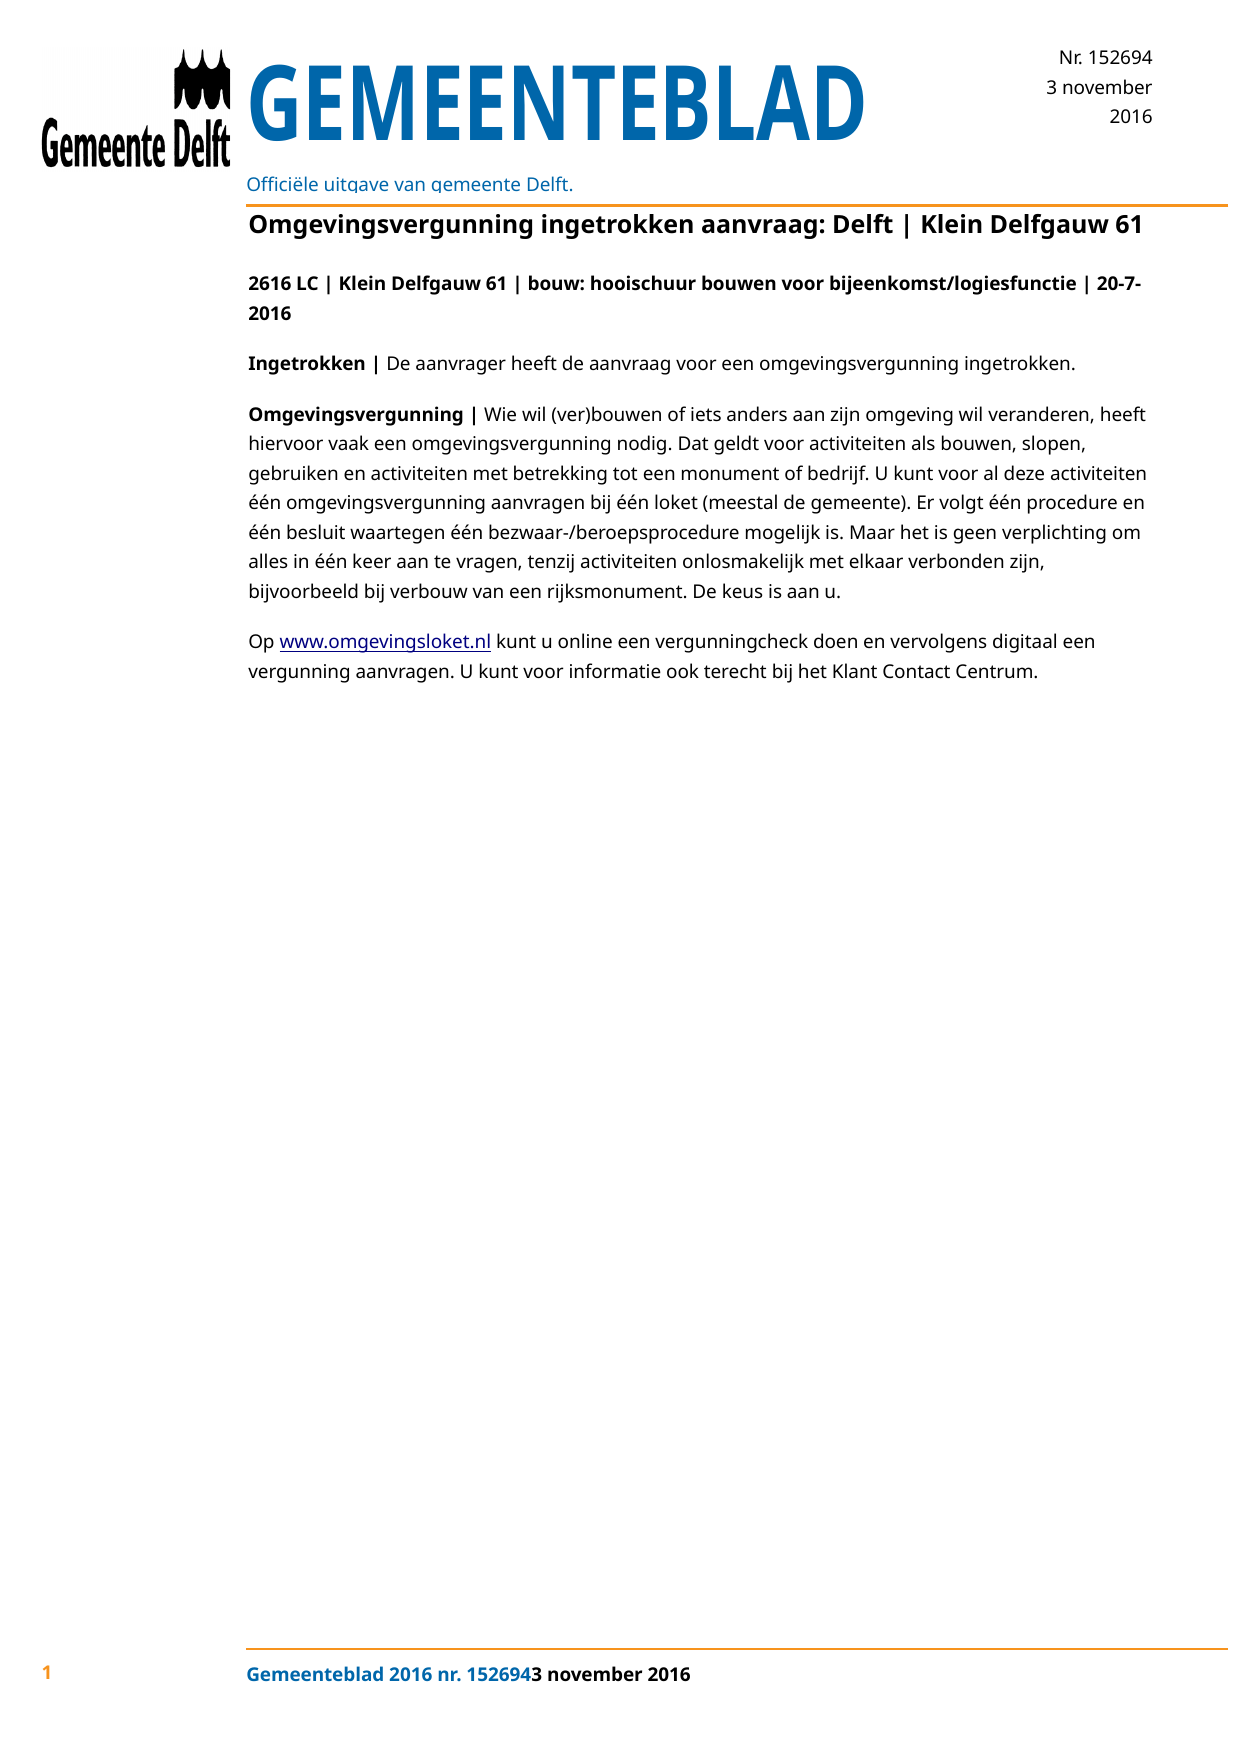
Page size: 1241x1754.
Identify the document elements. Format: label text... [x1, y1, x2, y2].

text Ingetrokken | De aanvrager heeft de aanvraag voor een omgevingsvergunning ingetrokken. [248, 350, 1152, 376]
text Omgevingsvergunning | Wie wil (ver)bouwen of iets anders aan zijn omgeving wil veranderen, heeft hiervoor vaak een omgevingsvergunning nodig. Dat geldt voor activiteiten als bouwen, slopen, gebruiken en activiteiten met betrekking tot een monument of bedrijf. U kunt voor al deze activiteiten één omgevingsvergunning aanvragen bij één loket (meestal de gemeente). Er volgt één procedure en één besluit waartegen één bezwaar-/beroepsprocedure mogelijk is. Maar het is geen verplichting om alles in één keer aan te vragen, tenzij activiteiten onlosmakelijk met elkaar verbonden zijn, bijvoorbeeld bij verbouw van een rijksmonument. De keus is aan u. [248, 401, 1152, 604]
text Omgevingsvergunning ingetrokken aanvraag: Delft | Klein Delfgauw 61 [248, 207, 1152, 241]
text 2616 LC | Klein Delfgauw 61 | bouw: hooischuur bouwen voor bijeenkomst/logiesfunctie | 20-7-2016 [248, 270, 1152, 326]
text Op www.omgevingsloket.nl kunt u online een vergunningcheck doen en vervolgens digitaal een vergunning aanvragen. U kunt voor informatie ook terecht bij het Klant Contact Centrum. [248, 629, 1152, 684]
picture [41, 47, 231, 172]
